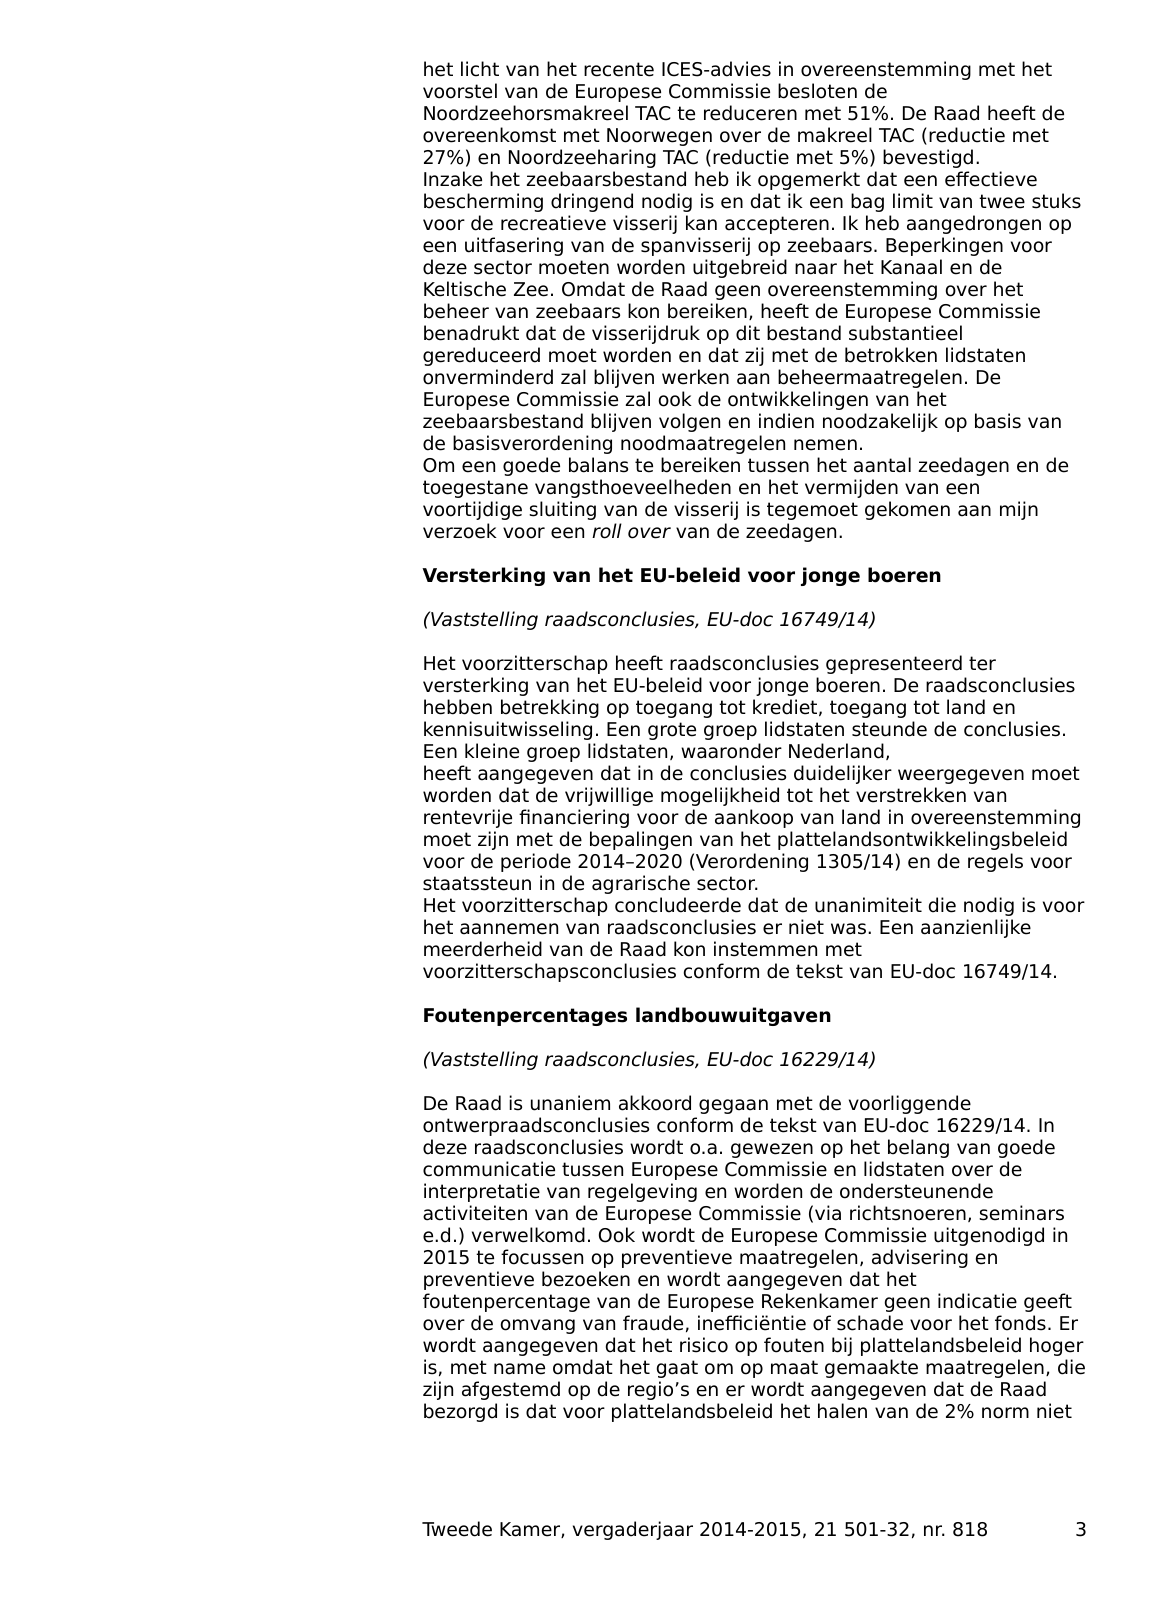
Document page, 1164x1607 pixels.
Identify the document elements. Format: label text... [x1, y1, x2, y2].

text Inzake het zeebaarsbestand heb ik opgemerkt dat een effectieve bescherming dringend nodig is en dat ik een bag limit van twee stuks voor de recreatieve visserij kan accepteren. Ik heb aangedrongen op een uitfasering van de spanvisserij op zeebaars. Beperkingen voor deze sector moeten worden uitgebreid naar het Kanaal en de Keltische Zee. Omdat de Raad geen overeenstemming over het beheer van zeebaars kon bereiken, heeft de Europese Commissie benadrukt dat de visserijdruk op dit bestand substantieel gereduceerd moet worden en dat zij met de betrokken lidstaten onverminderd zal blijven werken aan beheermaatregelen. De Europese Commissie zal ook de ontwikkelingen van het zeebaarsbestand blijven volgen en indien noodzakelijk op basis van de basisverordening noodmaatregelen nemen. [422, 169, 1087, 455]
text Het voorzitterschap concludeerde dat de unanimiteit die nodig is voor het aannemen van raadsconclusies er niet was. Een aanzienlijke meerderheid van de Raad kon instemmen met voorzitterschapsconclusies conform de tekst van EU-doc 16749/14. [422, 895, 1087, 983]
text Om een goede balans te bereiken tussen het aantal zeedagen en de toegestane vangsthoeveelheden en het vermijden van een voortijdige sluiting van de visserij is tegemoet gekomen aan mijn verzoek voor een roll over van de zeedagen. [422, 455, 1087, 543]
subtitle (Vaststelling raadsconclusies, EU-doc 16749/14) [422, 609, 1087, 631]
text het licht van het recente ICES-advies in overeenstemming met het voorstel van de Europese Commissie besloten de Noordzeehorsmakreel TAC te reduceren met 51%. De Raad heeft de overeenkomst met Noorwegen over de makreel TAC (reductie met 27%) en Noordzeeharing TAC (reductie met 5%) bevestigd. [422, 59, 1087, 169]
text heeft aangegeven dat in de conclusies duidelijker weergegeven moet worden dat de vrijwillige mogelijkheid tot het verstrekken van rentevrije financiering voor de aankoop van land in overeenstemming moet zijn met de bepalingen van het plattelandsontwikkelingsbeleid voor de periode 2014–2020 (Verordening 1305/14) en de regels voor staatssteun in de agrarische sector. [422, 763, 1087, 895]
subtitle (Vaststelling raadsconclusies, EU-doc 16229/14) [422, 1049, 1087, 1071]
subtitle Versterking van het EU-beleid voor jonge boeren [422, 565, 1087, 587]
subtitle Foutenpercentages landbouwuitgaven [422, 1005, 1087, 1027]
text De Raad is unaniem akkoord gegaan met de voorliggende ontwerpraadsconclusies conform de tekst van EU-doc 16229/14. In deze raadsconclusies wordt o.a. gewezen op het belang van goede communicatie tussen Europese Commissie en lidstaten over de interpretatie van regelgeving en worden de ondersteunende activiteiten van de Europese Commissie (via richtsnoeren, seminars e.d.) verwelkomd. Ook wordt de Europese Commissie uitgenodigd in 2015 te focussen op preventieve maatregelen, advisering en preventieve bezoeken en wordt aangegeven dat het foutenpercentage van de Europese Rekenkamer geen indicatie geeft over de omvang van fraude, inefficiëntie of schade voor het fonds. Er wordt aangegeven dat het risico op fouten bij plattelandsbeleid hoger is, met name omdat het gaat om op maat gemaakte maatregelen, die zijn afgestemd op de regio’s en er wordt aangegeven dat de Raad bezorgd is dat voor plattelandsbeleid het halen van de 2% norm niet [422, 1093, 1087, 1423]
text Het voorzitterschap heeft raadsconclusies gepresenteerd ter versterking van het EU-beleid voor jonge boeren. De raadsconclusies hebben betrekking op toegang tot krediet, toegang tot land en kennisuitwisseling. Een grote groep lidstaten steunde de conclusies. Een kleine groep lidstaten, waaronder Nederland, [422, 653, 1087, 763]
